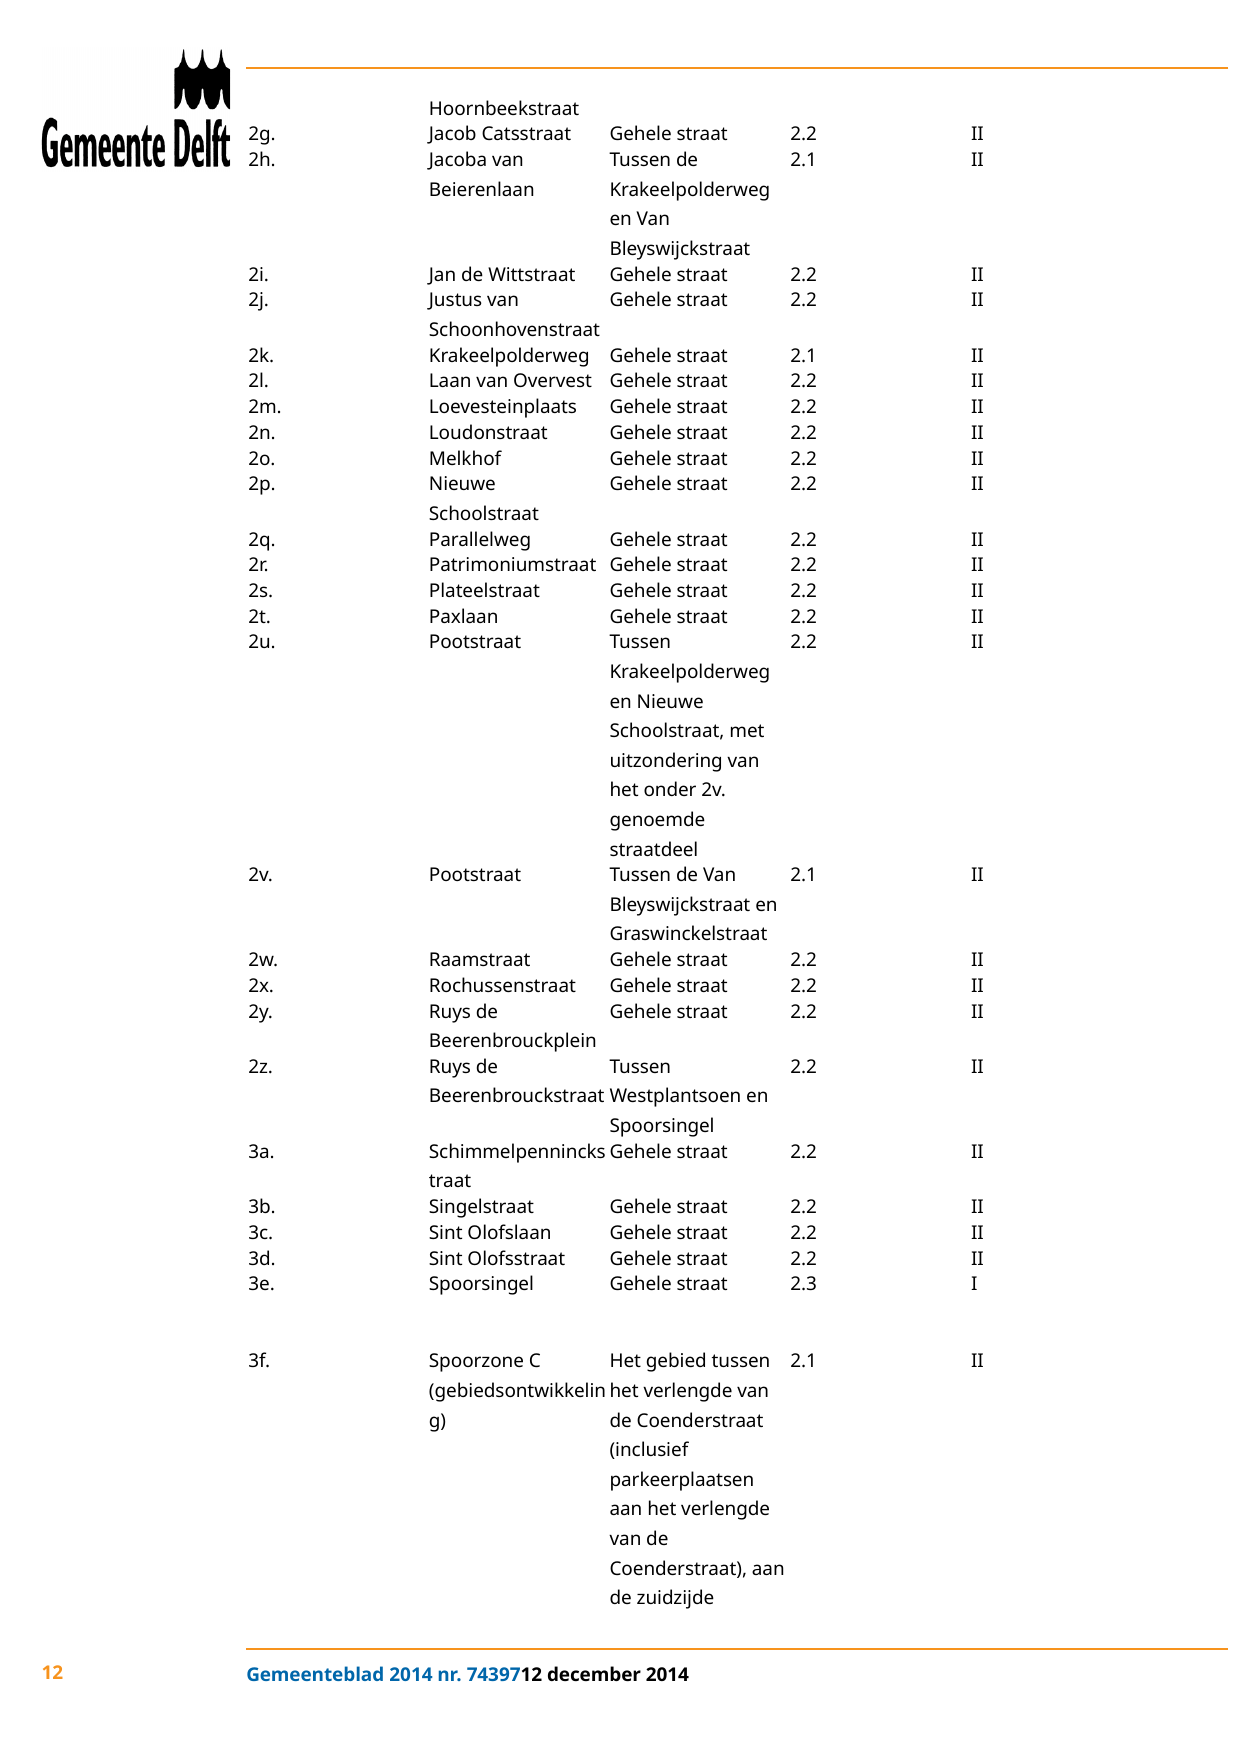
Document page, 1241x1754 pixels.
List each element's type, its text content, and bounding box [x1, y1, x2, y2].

table_cell II [971, 445, 1152, 470]
table_cell 2p. [248, 470, 429, 526]
table_cell 2y. [248, 998, 429, 1053]
table_cell II [971, 286, 1152, 342]
table_cell Gehele straat [609, 603, 790, 629]
table_header II [971, 1348, 1152, 1610]
table_cell 3a. [248, 1138, 429, 1193]
table_cell 2.2 [790, 121, 971, 146]
table_cell 2.1 [790, 861, 971, 946]
table_cell Gehele straat [609, 1271, 790, 1296]
table_cell 2.2 [790, 998, 971, 1053]
table_cell Gehele straat [609, 286, 790, 342]
table_cell II [971, 526, 1152, 551]
table_cell 2j. [248, 286, 429, 342]
table_cell [971, 95, 1152, 121]
table_cell II [971, 972, 1152, 998]
table_cell Spoorsingel [429, 1271, 609, 1296]
table_cell II [971, 393, 1152, 419]
table_cell 3c. [248, 1219, 429, 1245]
table_cell 2.2 [790, 526, 971, 551]
table_cell 2.2 [790, 261, 971, 286]
table_cell 2.1 [790, 342, 971, 367]
table_cell II [971, 1053, 1152, 1138]
table_cell Gehele straat [609, 1193, 790, 1219]
table_cell I [971, 1271, 1152, 1296]
table_cell 2.2 [790, 1138, 971, 1193]
table_cell Gehele straat [609, 261, 790, 286]
table_cell 3e. [248, 1271, 429, 1296]
table_cell Loevesteinplaats [429, 393, 609, 419]
table_cell 2h. [248, 146, 429, 261]
picture [41, 47, 231, 172]
table_cell 2w. [248, 946, 429, 972]
table_cell II [971, 342, 1152, 367]
table_cell 2.2 [790, 419, 971, 445]
table_cell 2g. [248, 121, 429, 146]
table_cell Gehele straat [609, 972, 790, 998]
table_cell II [971, 1219, 1152, 1245]
table_cell Ruys de Beerenbrouckstraat [429, 1053, 609, 1138]
table_cell Gehele straat [609, 551, 790, 577]
table_cell 2.2 [790, 629, 971, 861]
table_cell Gehele straat [609, 1219, 790, 1245]
table_header 2.1 [790, 1348, 971, 1610]
table_cell Krakeelpolderweg [429, 342, 609, 367]
table_cell [248, 95, 429, 121]
table_cell II [971, 861, 1152, 946]
table_cell II [971, 261, 1152, 286]
table_cell Tussen Krakeelpolderweg en Nieuwe Schoolstraat, met uitzondering van het onder 2v. genoemde straatdeel [609, 629, 790, 861]
table_cell Loudonstraat [429, 419, 609, 445]
table_cell 2o. [248, 445, 429, 470]
table_cell Nieuwe Schoolstraat [429, 470, 609, 526]
table_cell Pootstraat [429, 861, 609, 946]
table_cell Raamstraat [429, 946, 609, 972]
table_cell II [971, 577, 1152, 603]
table_cell 2.2 [790, 946, 971, 972]
table_cell 2m. [248, 393, 429, 419]
table_cell II [971, 146, 1152, 261]
table_cell 2.3 [790, 1271, 971, 1296]
table_cell Jan de Wittstraat [429, 261, 609, 286]
table_cell Pootstraat [429, 629, 609, 861]
table_cell II [971, 1193, 1152, 1219]
table_cell 2q. [248, 526, 429, 551]
table_cell 2.2 [790, 1219, 971, 1245]
table_cell II [971, 603, 1152, 629]
table_cell Rochussenstraat [429, 972, 609, 998]
table_cell Gehele straat [609, 342, 790, 367]
table_cell 2.2 [790, 368, 971, 393]
table_cell 2.2 [790, 393, 971, 419]
table_cell II [971, 629, 1152, 861]
table_cell 2u. [248, 629, 429, 861]
table_cell II [971, 470, 1152, 526]
table_cell II [971, 998, 1152, 1053]
table_cell Hoornbeekstraat [429, 95, 609, 121]
table_cell Gehele straat [609, 470, 790, 526]
table_cell 2k. [248, 342, 429, 367]
table_cell 2x. [248, 972, 429, 998]
table_cell 2.2 [790, 577, 971, 603]
table_cell II [971, 121, 1152, 146]
table_cell Sint Olofsstraat [429, 1245, 609, 1271]
table_cell 2.2 [790, 1245, 971, 1271]
table_cell 2.2 [790, 972, 971, 998]
table_cell Gehele straat [609, 445, 790, 470]
table_cell Ruys de Beerenbrouckplein [429, 998, 609, 1053]
table_cell Melkhof [429, 445, 609, 470]
table_cell 2.2 [790, 1193, 971, 1219]
table_cell 2z. [248, 1053, 429, 1138]
table_cell Gehele straat [609, 577, 790, 603]
table_cell Tussen Westplantsoen en Spoorsingel [609, 1053, 790, 1138]
table_cell Parallelweg [429, 526, 609, 551]
table_cell Jacoba van Beierenlaan [429, 146, 609, 261]
table_cell II [971, 946, 1152, 972]
table_cell II [971, 419, 1152, 445]
table_cell Gehele straat [609, 998, 790, 1053]
table_cell 2t. [248, 603, 429, 629]
table_cell Gehele straat [609, 1245, 790, 1271]
table_cell Justus van Schoonhovenstraat [429, 286, 609, 342]
table_cell Gehele straat [609, 368, 790, 393]
table_cell 2.2 [790, 551, 971, 577]
table_cell Sint Olofslaan [429, 1219, 609, 1245]
table_cell Jacob Catsstraat [429, 121, 609, 146]
table_cell 2.2 [790, 1053, 971, 1138]
table_cell Gehele straat [609, 1138, 790, 1193]
table_cell 2r. [248, 551, 429, 577]
table_cell 2i. [248, 261, 429, 286]
table_cell Patrimoniumstraat [429, 551, 609, 577]
table_cell 2.2 [790, 445, 971, 470]
table_cell II [971, 1245, 1152, 1271]
table_cell Gehele straat [609, 526, 790, 551]
table_cell 2v. [248, 861, 429, 946]
table_cell Singelstraat [429, 1193, 609, 1219]
table_cell 3d. [248, 1245, 429, 1271]
table_cell 2s. [248, 577, 429, 603]
table_cell [609, 95, 790, 121]
table_cell Laan van Overvest [429, 368, 609, 393]
table_cell Schimmelpenninckstraat [429, 1138, 609, 1193]
table_cell 2.2 [790, 603, 971, 629]
table_cell 3b. [248, 1193, 429, 1219]
table_cell Gehele straat [609, 946, 790, 972]
table_cell [790, 95, 971, 121]
table_cell II [971, 551, 1152, 577]
table_cell 2.2 [790, 470, 971, 526]
table_cell Tussen de Krakeelpolderweg en Van Bleyswijckstraat [609, 146, 790, 261]
table_cell II [971, 368, 1152, 393]
table_header Spoorzone C (gebiedsontwikkeling) [429, 1348, 609, 1610]
table_cell 2l. [248, 368, 429, 393]
table_cell Gehele straat [609, 419, 790, 445]
table_cell II [971, 1138, 1152, 1193]
table_header Het gebied tussen het verlengde van de Coenderstraat (inclusief parkeerplaatsen aan het verlengde van de Coenderstraat), aan de zuidzijde [609, 1348, 790, 1610]
table_cell 2n. [248, 419, 429, 445]
table_cell Gehele straat [609, 121, 790, 146]
table_cell 2.1 [790, 146, 971, 261]
table_cell Gehele straat [609, 393, 790, 419]
table_cell 2.2 [790, 286, 971, 342]
table_cell Plateelstraat [429, 577, 609, 603]
table_cell Paxlaan [429, 603, 609, 629]
table_header 3f. [248, 1348, 429, 1610]
table_cell Tussen de Van Bleyswijckstraat en Graswinckelstraat [609, 861, 790, 946]
